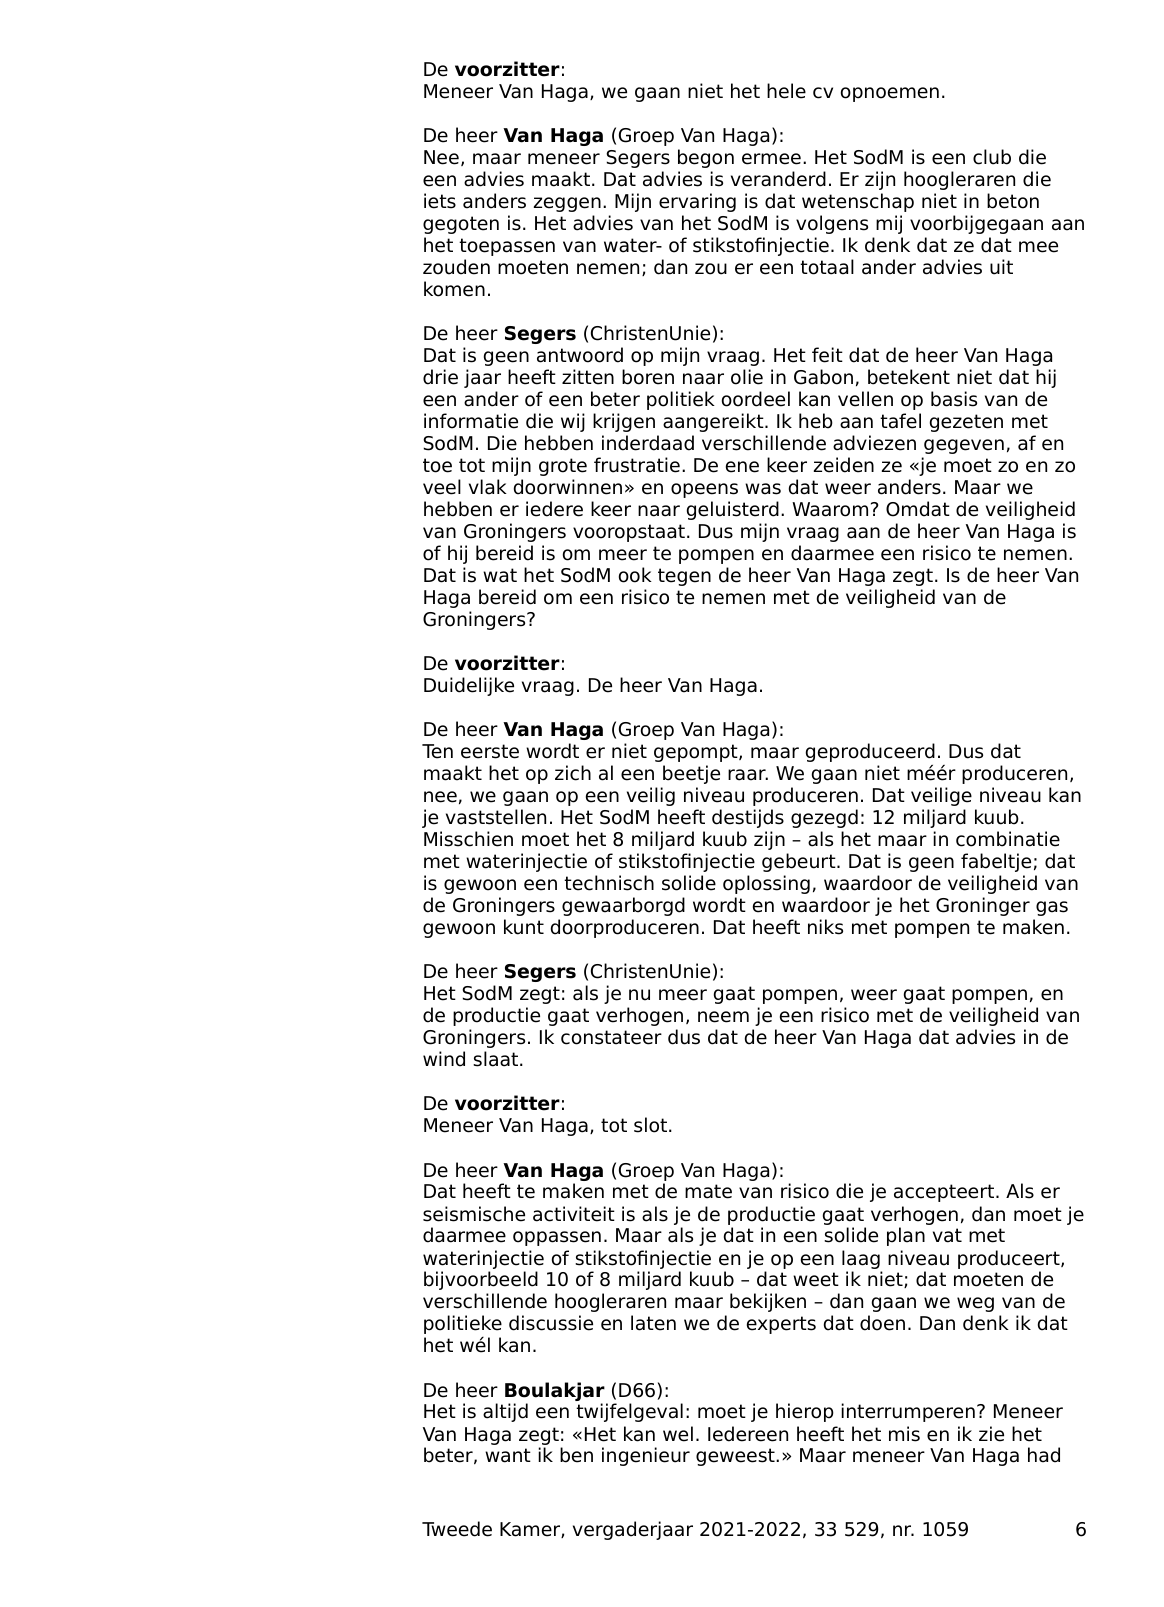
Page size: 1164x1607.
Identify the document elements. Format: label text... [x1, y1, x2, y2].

text De heer Van Haga (Groep Van Haga): [422, 125, 1087, 147]
text De heer Van Haga (Groep Van Haga): [422, 719, 1087, 741]
text Dat is geen antwoord op mijn vraag. Het feit dat de heer Van Haga drie jaar heeft zitten boren naar olie in Gabon, betekent niet dat hij een ander of een beter politiek oordeel kan vellen op basis van de informatie die wij krijgen aangereikt. Ik heb aan tafel gezeten met SodM. Die hebben inderdaad verschillende adviezen gegeven, af en toe tot mijn grote frustratie. De ene keer zeiden ze «je moet zo en zo veel vlak doorwinnen» en opeens was dat weer anders. Maar we hebben er iedere keer naar geluisterd. Waarom? Omdat de veiligheid van Groningers vooropstaat. Dus mijn vraag aan de heer Van Haga is of hij bereid is om meer te pompen en daarmee een risico te nemen. Dat is wat het SodM ook tegen de heer Van Haga zegt. Is de heer Van Haga bereid om een risico te nemen met de veiligheid van de Groningers? [422, 345, 1087, 631]
text De heer Segers (ChristenUnie): [422, 961, 1087, 983]
text De heer Segers (ChristenUnie): [422, 323, 1087, 345]
text De heer Boulakjar (D66): [422, 1379, 1087, 1401]
text Het SodM zegt: als je nu meer gaat pompen, weer gaat pompen, en de productie gaat verhogen, neem je een risico met de veiligheid van Groningers. Ik constateer dus dat de heer Van Haga dat advies in de wind slaat. [422, 983, 1087, 1071]
text Nee, maar meneer Segers begon ermee. Het SodM is een club die een advies maakt. Dat advies is veranderd. Er zijn hoogleraren die iets anders zeggen. Mijn ervaring is dat wetenschap niet in beton gegoten is. Het advies van het SodM is volgens mij voorbijgegaan aan het toepassen van water- of stikstofinjectie. Ik denk dat ze dat mee zouden moeten nemen; dan zou er een totaal ander advies uit komen. [422, 147, 1087, 301]
text Meneer Van Haga, we gaan niet het hele cv opnoemen. [422, 81, 1087, 103]
text Ten eerste wordt er niet gepompt, maar geproduceerd. Dus dat maakt het op zich al een beetje raar. We gaan niet méér produceren, nee, we gaan op een veilig niveau produceren. Dat veilige niveau kan je vaststellen. Het SodM heeft destijds gezegd: 12 miljard kuub. Misschien moet het 8 miljard kuub zijn – als het maar in combinatie met waterinjectie of stikstofinjectie gebeurt. Dat is geen fabeltje; dat is gewoon een technisch solide oplossing, waardoor de veiligheid van de Groningers gewaarborgd wordt en waardoor je het Groninger gas gewoon kunt doorproduceren. Dat heeft niks met pompen te maken. [422, 741, 1087, 939]
text Het is altijd een twijfelgeval: moet je hierop interrumperen? Meneer Van Haga zegt: «Het kan wel. Iedereen heeft het mis en ik zie het beter, want ik ben ingenieur geweest.» Maar meneer Van Haga had [422, 1401, 1087, 1467]
text Duidelijke vraag. De heer Van Haga. [422, 675, 1087, 697]
text De voorzitter: [422, 653, 1087, 675]
text Meneer Van Haga, tot slot. [422, 1115, 1087, 1137]
text De voorzitter: [422, 59, 1087, 81]
text De heer Van Haga (Groep Van Haga): [422, 1159, 1087, 1181]
text De voorzitter: [422, 1093, 1087, 1115]
text Dat heeft te maken met de mate van risico die je accepteert. Als er seismische activiteit is als je de productie gaat verhogen, dan moet je daarmee oppassen. Maar als je dat in een solide plan vat met waterinjectie of stikstofinjectie en je op een laag niveau produceert, bijvoorbeeld 10 of 8 miljard kuub – dat weet ik niet; dat moeten de verschillende hoogleraren maar bekijken – dan gaan we weg van de politieke discussie en laten we de experts dat doen. Dan denk ik dat het wél kan. [422, 1181, 1087, 1357]
